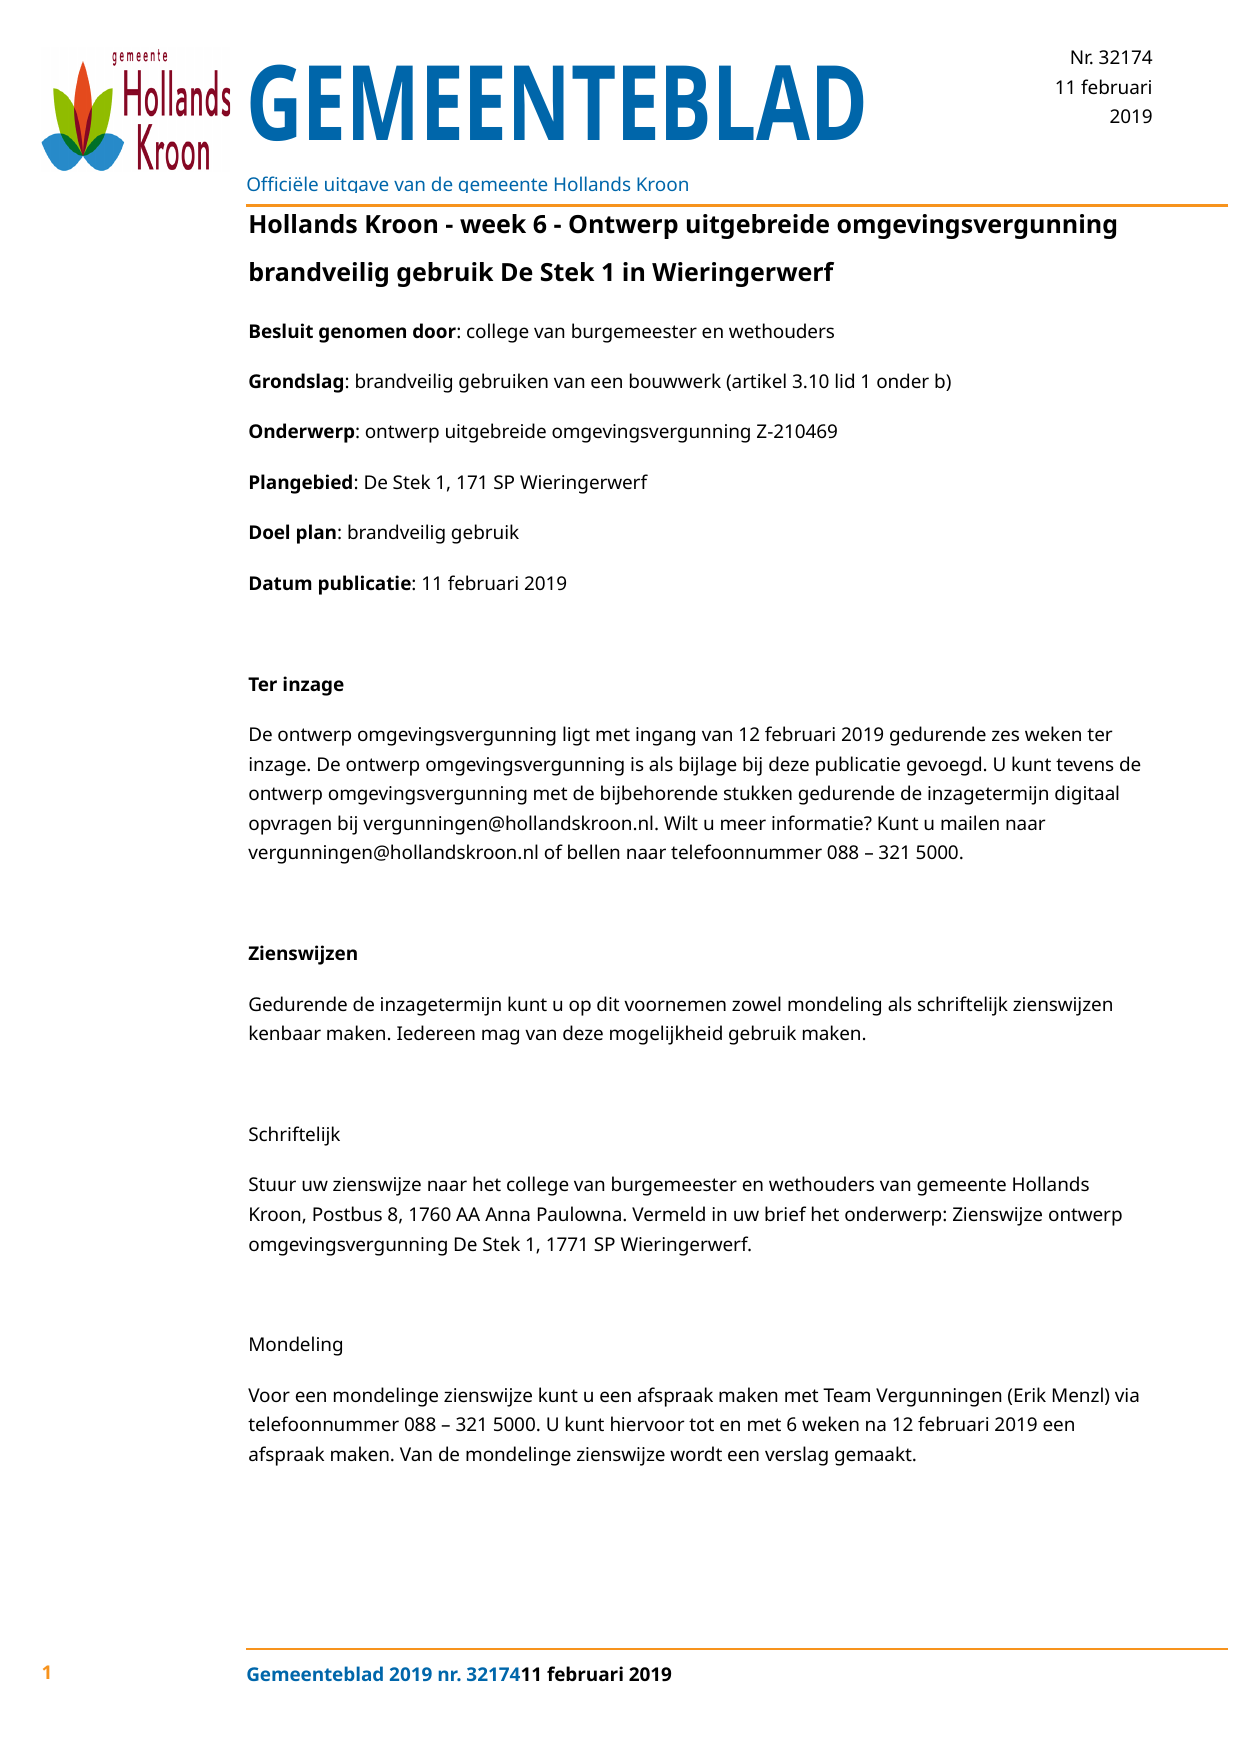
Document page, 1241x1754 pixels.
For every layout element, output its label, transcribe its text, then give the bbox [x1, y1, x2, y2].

text Besluit genomen door: college van burgemeester en wethouders [248, 318, 1152, 344]
text Stuur uw zienswijze naar het college van burgemeester en wethouders van gemeente Hollands Kroon, Postbus 8, 1760 AA Anna Paulowna. Vermeld in uw brief het onderwerp: Zienswijze ontwerp omgevingsvergunning De Stek 1, 1771 SP Wieringerwerf. [248, 1172, 1152, 1257]
text De ontwerp omgevingsvergunning ligt met ingang van 12 februari 2019 gedurende zes weken ter inzage. De ontwerp omgevingsvergunning is als bijlage bij deze publicatie gevoegd. U kunt tevens de ontwerp omgevingsvergunning met de bijbehorende stukken gedurende de inzagetermijn digitaal opvragen bij vergunningen@hollandskroon.nl. Wilt u meer informatie? Kunt u mailen naar vergunningen@hollandskroon.nl of bellen naar telefoonnummer 088 – 321 5000. [248, 721, 1152, 865]
text Voor een mondelinge zienswijze kunt u een afspraak maken met Team Vergunningen (Erik Menzl) via telefoonnummer 088 – 321 5000. U kunt hiervoor tot en met 6 weken na 12 februari 2019 een afspraak maken. Van de mondelinge zienswijze wordt een verslag gemaakt. [248, 1382, 1152, 1467]
text Mondeling [248, 1332, 1152, 1357]
text Schriftelijk [248, 1121, 1152, 1147]
text Plangebied: De Stek 1, 171 SP Wieringerwerf [248, 469, 1152, 495]
picture [41, 47, 231, 172]
text Datum publicatie: 11 februari 2019 [248, 570, 1152, 596]
text Onderwerp: ontwerp uitgebreide omgevingsvergunning Z-210469 [248, 419, 1152, 444]
text Gedurende de inzagetermijn kunt u op dit voornemen zowel mondeling als schriftelijk zienswijzen kenbaar maken. Iedereen mag van deze mogelijkheid gebruik maken. [248, 991, 1152, 1046]
text Grondslag: brandveilig gebruiken van een bouwwerk (artikel 3.10 lid 1 onder b) [248, 368, 1152, 394]
text Zienswijzen [248, 940, 1152, 966]
text Ter inzage [248, 671, 1152, 697]
text Doel plan: brandveilig gebruik [248, 519, 1152, 545]
text Hollands Kroon - week 6 - Ontwerp uitgebreide omgevingsvergunning brandveilig gebruik De Stek 1 in Wieringerwerf [248, 207, 1152, 288]
